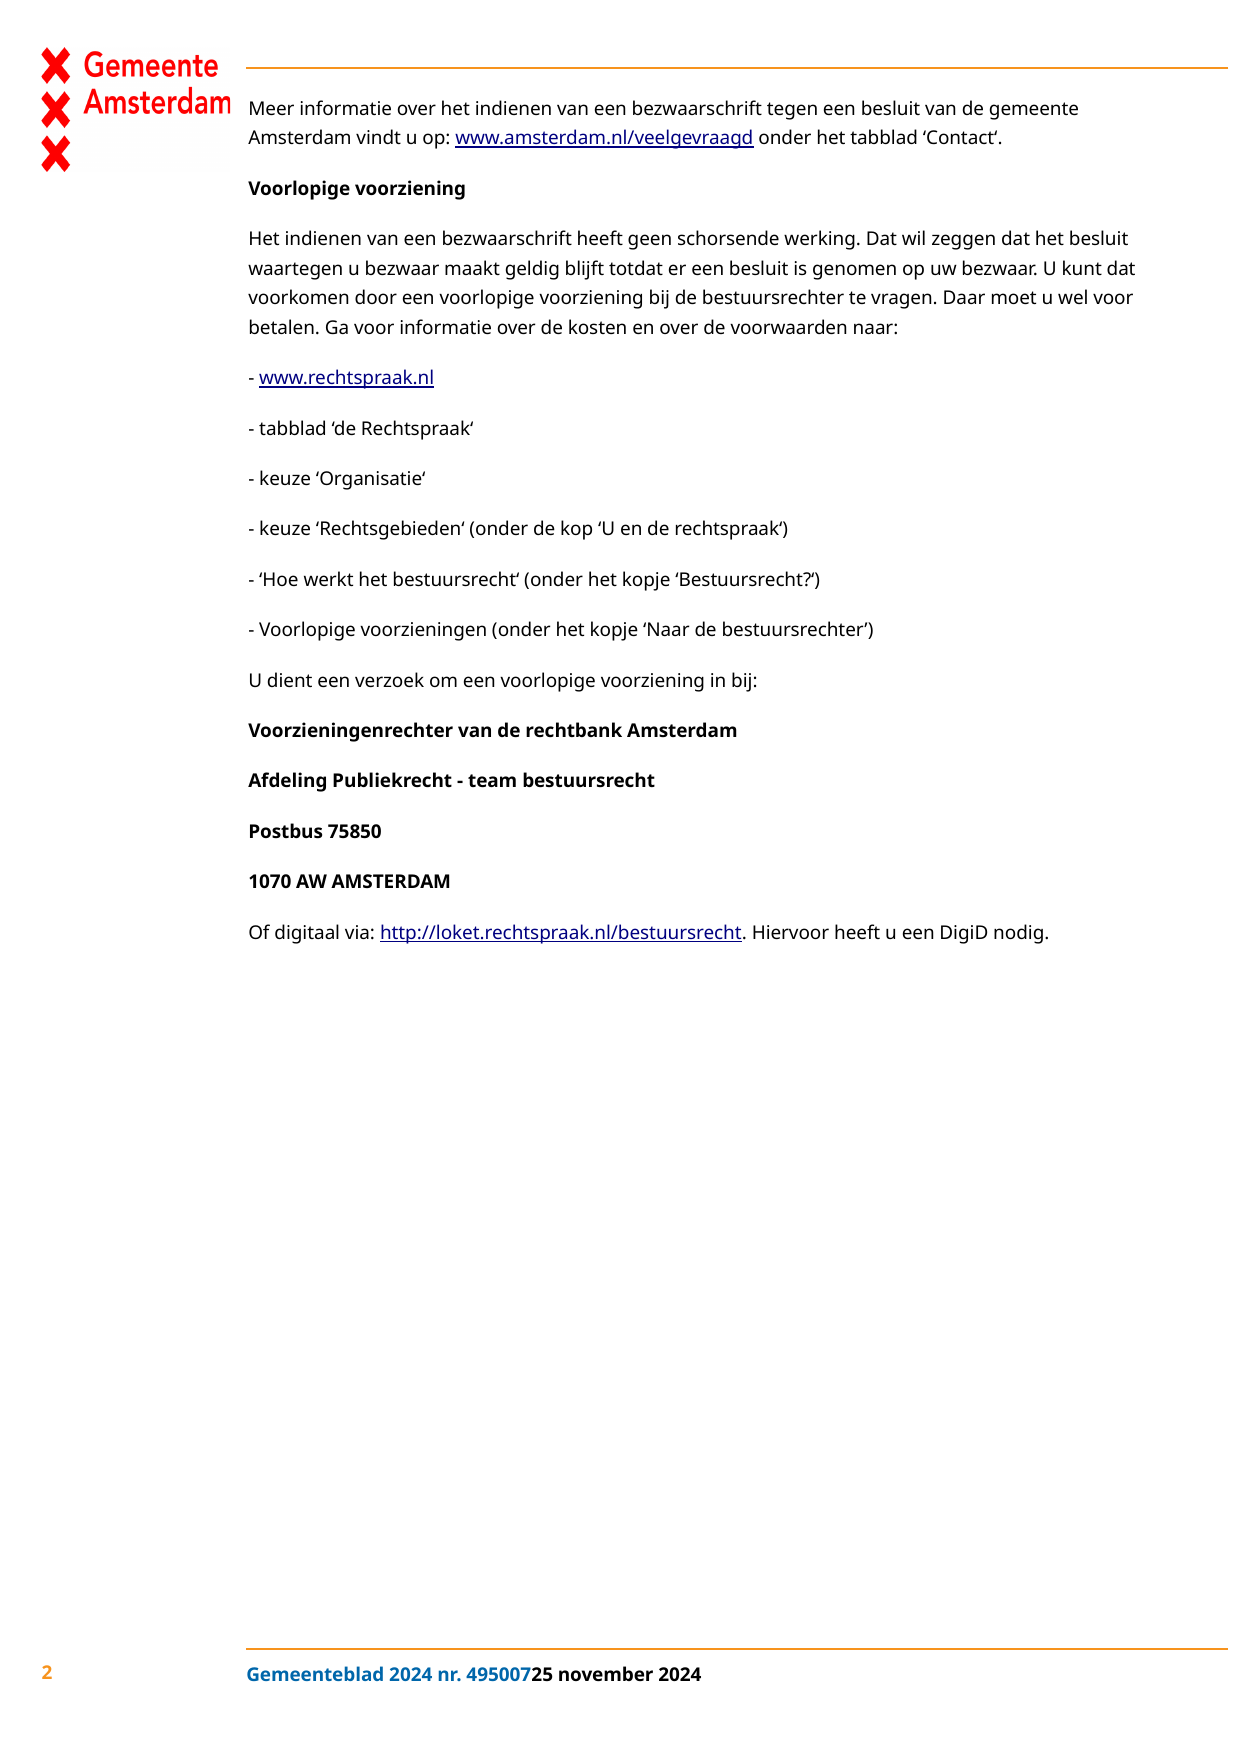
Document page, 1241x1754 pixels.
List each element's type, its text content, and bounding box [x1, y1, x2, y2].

text Afdeling Publiekrecht - team bestuursrecht [248, 768, 1152, 793]
picture [41, 47, 231, 172]
text Of digitaal via: http://loket.rechtspraak.nl/bestuursrecht. Hiervoor heeft u een DigiD nodig. [248, 919, 1152, 945]
text - www.rechtspraak.nl [248, 364, 1152, 390]
text Het indienen van een bezwaarschrift heeft geen schorsende werking. Dat wil zeggen dat het besluit waartegen u bezwaar maakt geldig blijft totdat er een besluit is genomen op uw bezwaar. U kunt dat voorkomen door een voorlopige voorziening bij de bestuursrechter te vragen. Daar moet u wel voor betalen. Ga voor informatie over de kosten en over de voorwaarden naar: [248, 225, 1152, 340]
text - tabblad ‘de Rechtspraak‘ [248, 415, 1152, 441]
text U dient een verzoek om een voorlopige voorziening in bij: [248, 667, 1152, 693]
text - Voorlopige voorzieningen (onder het kopje ‘Naar de bestuursrechter’) [248, 616, 1152, 642]
text - ‘Hoe werkt het bestuursrecht‘ (onder het kopje ‘Bestuursrecht?‘) [248, 566, 1152, 592]
text Voorzieningenrechter van de rechtbank Amsterdam [248, 717, 1152, 743]
text - keuze ‘Rechtsgebieden‘ (onder de kop ‘U en de rechtspraak‘) [248, 516, 1152, 541]
text 1070 AW AMSTERDAM [248, 868, 1152, 894]
text Voorlopige voorziening [248, 175, 1152, 201]
text - keuze ‘Organisatie‘ [248, 465, 1152, 491]
text Meer informatie over het indienen van een bezwaarschrift tegen een besluit van de gemeente Amsterdam vindt u op: www.amsterdam.nl/veelgevraagd onder het tabblad ‘Contact‘. [248, 95, 1152, 150]
text Postbus 75850 [248, 818, 1152, 844]
